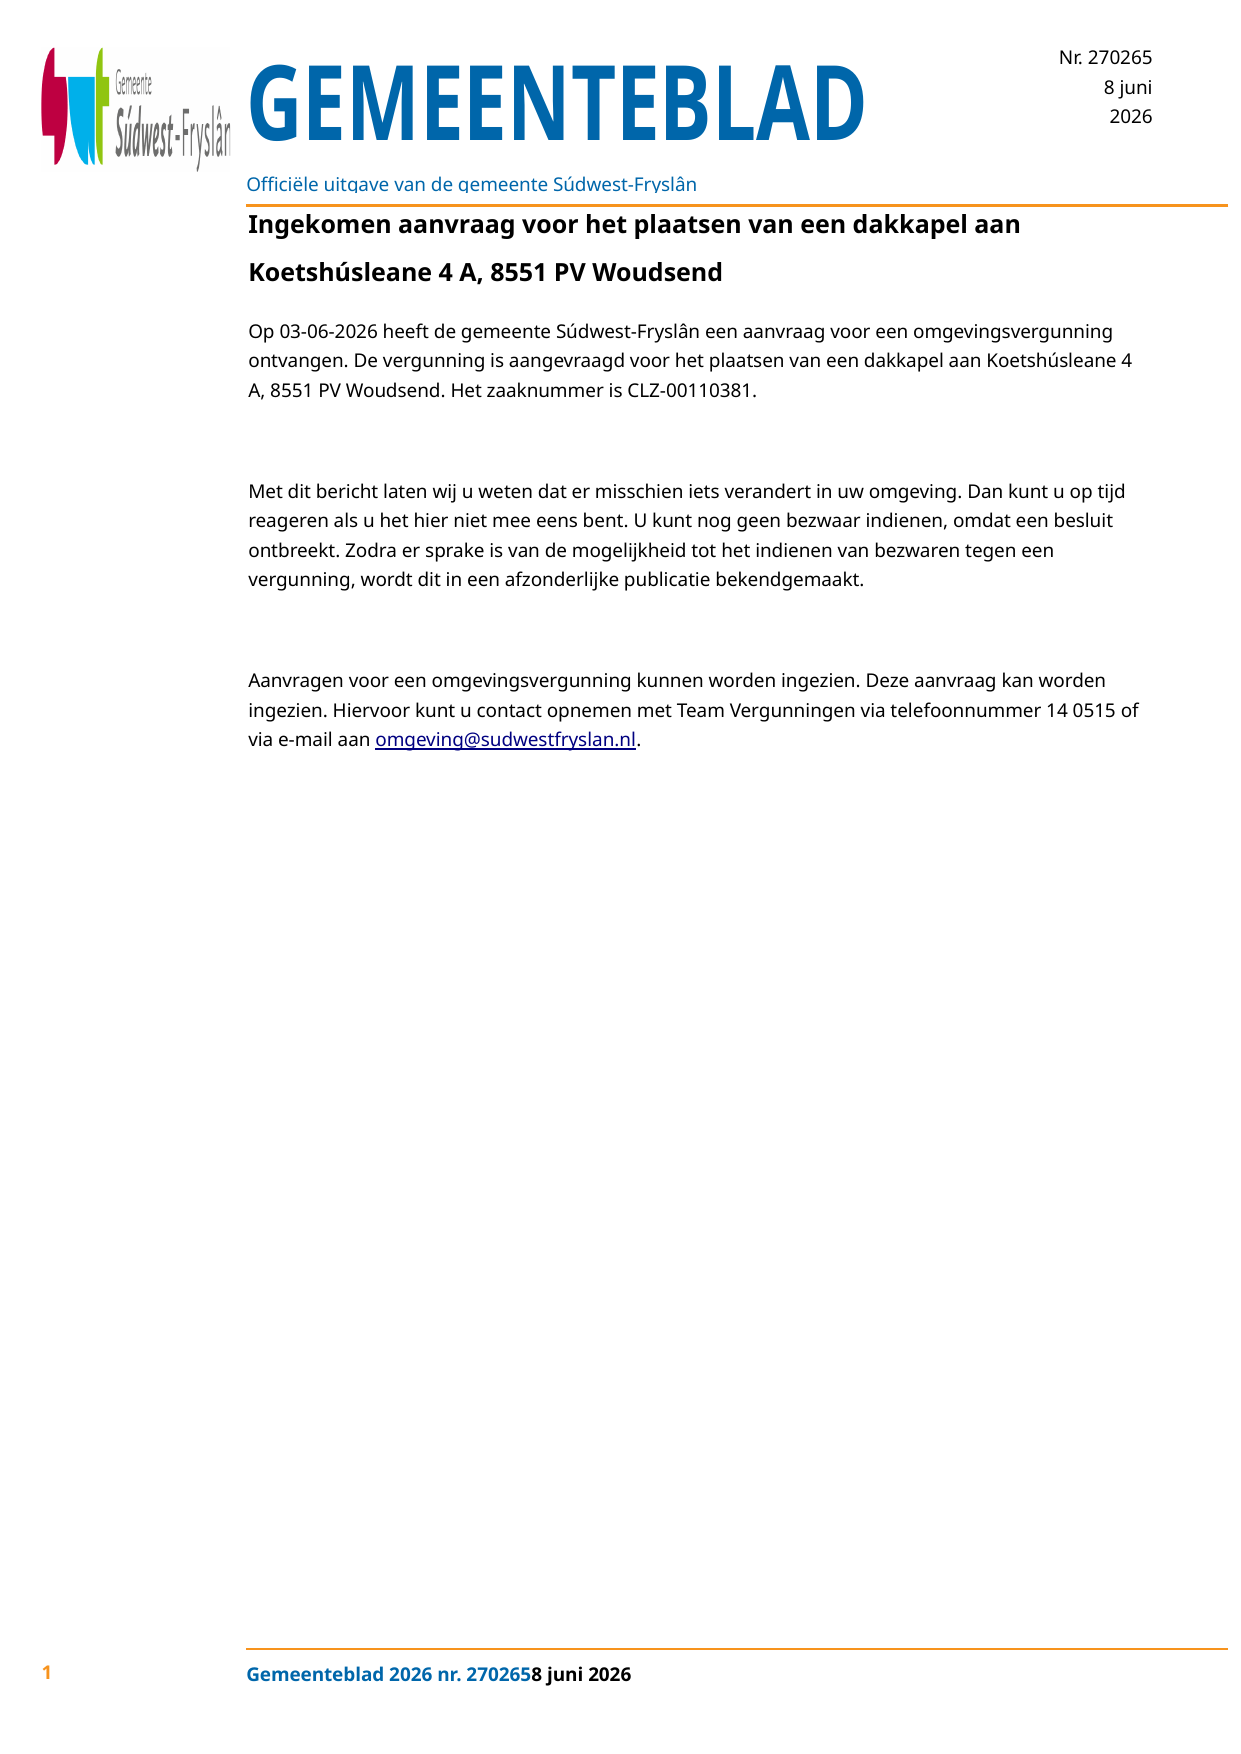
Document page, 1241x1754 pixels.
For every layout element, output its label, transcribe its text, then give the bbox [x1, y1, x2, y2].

text Ingekomen aanvraag voor het plaatsen van een dakkapel aan Koetshúsleane 4 A, 8551 PV Woudsend [248, 207, 1152, 288]
picture [41, 47, 231, 172]
text Aanvragen voor een omgevingsvergunning kunnen worden ingezien. Deze aanvraag kan worden ingezien. Hiervoor kunt u contact opnemen met Team Vergunningen via telefoonnummer 14 0515 of via e-mail aan omgeving@sudwestfryslan.nl. [248, 667, 1152, 752]
text Met dit bericht laten wij u weten dat er misschien iets verandert in uw omgeving. Dan kunt u op tijd reageren als u het hier niet mee eens bent. U kunt nog geen bezwaar indienen, omdat een besluit ontbreekt. Zodra er sprake is van de mogelijkheid tot het indienen van bezwaren tegen een vergunning, wordt dit in een afzonderlijke publicatie bekendgemaakt. [248, 478, 1152, 592]
text Op 03-06-2026 heeft de gemeente Súdwest-Fryslân een aanvraag voor een omgevingsvergunning ontvangen. De vergunning is aangevraagd voor het plaatsen van een dakkapel aan Koetshúsleane 4 A, 8551 PV Woudsend. Het zaaknummer is CLZ-00110381. [248, 318, 1152, 403]
